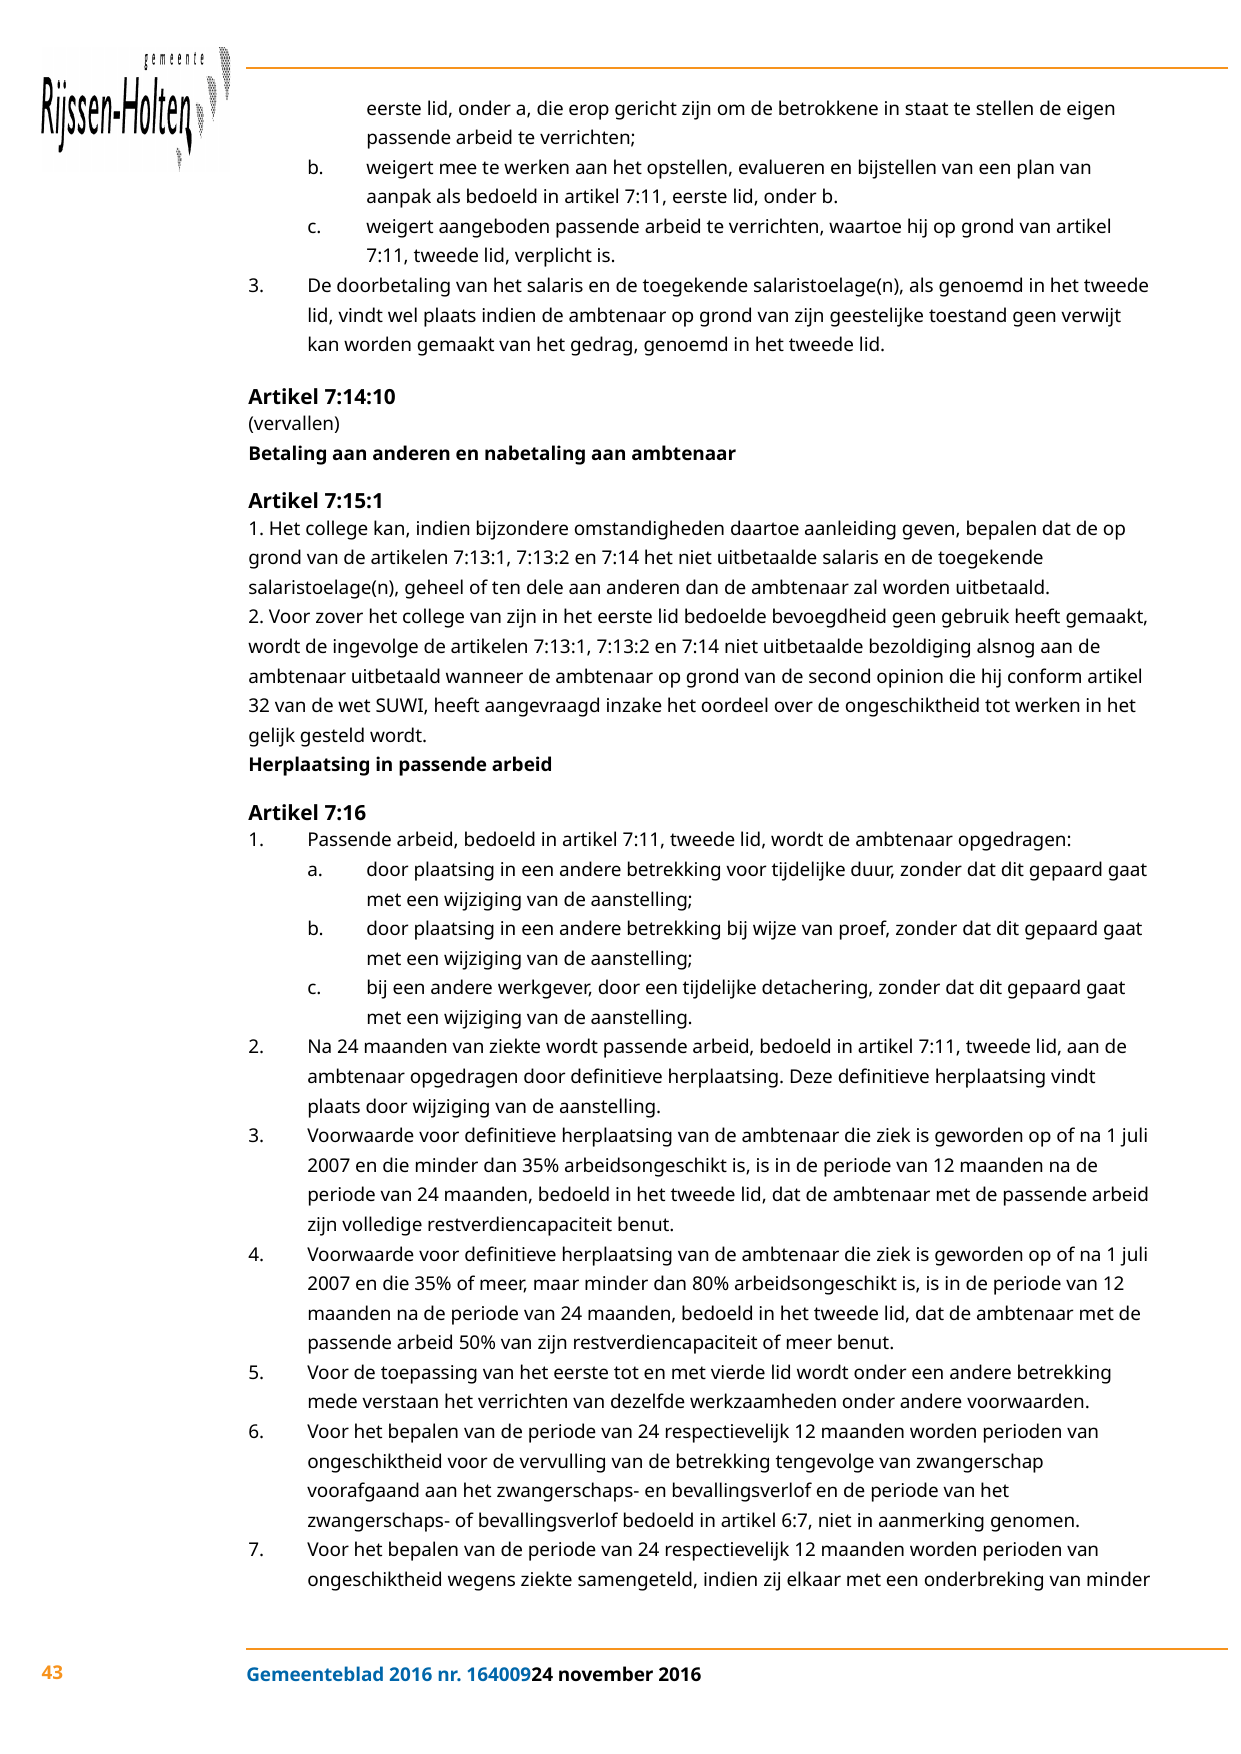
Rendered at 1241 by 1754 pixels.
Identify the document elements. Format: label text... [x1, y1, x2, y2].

list Na 24 maanden van ziekte wordt passende arbeid, bedoeld in artikel 7:11, tweede lid, aan de ambtenaar opgedragen door definitieve herplaatsing. Deze definitieve herplaatsing vindt plaats door wijziging van de aanstelling. [248, 1034, 1152, 1118]
list Voor de toepassing van het eerste tot en met vierde lid wordt onder een andere betrekking mede verstaan het verrichten van dezelfde werkzaamheden onder andere voorwaarden. [248, 1359, 1152, 1414]
list Voor het bepalen van de periode van 24 respectievelijk 12 maanden worden perioden van ongeschiktheid voor de vervulling van de betrekking tengevolge van zwangerschap voorafgaand aan het zwangerschaps- en bevallingsverlof en de periode van het zwangerschaps- of bevallingsverlof bedoeld in artikel 6:7, niet in aanmerking genomen. [248, 1418, 1152, 1533]
list Passende arbeid, bedoeld in artikel 7:11, tweede lid, wordt de ambtenaar opgedragen: [248, 827, 1152, 852]
list bij een andere werkgever, door een tijdelijke detachering, zonder dat dit gepaard gaat met een wijziging van de aanstelling. [307, 974, 1152, 1030]
picture [41, 47, 231, 172]
text Artikel 7:15:1 [248, 486, 1152, 515]
list eerste lid, onder a, die erop gericht zijn om de betrokkene in staat te stellen de eigen passende arbeid te verrichten; [307, 95, 1152, 150]
list De doorbetaling van het salaris en de toegekende salaristoelage(n), als genoemd in het tweede lid, vindt wel plaats indien de ambtenaar op grond van zijn geestelijke toestand geen verwijt kan worden gemaakt van het gedrag, genoemd in het tweede lid. [248, 272, 1152, 357]
text Herplaatsing in passende arbeid [248, 752, 1152, 777]
list weigert mee te werken aan het opstellen, evalueren en bijstellen van een plan van aanpak als bedoeld in artikel 7:11, eerste lid, onder b. [307, 154, 1152, 209]
text (vervallen) [248, 410, 1152, 436]
list door plaatsing in een andere betrekking voor tijdelijke duur, zonder dat dit gepaard gaat met een wijziging van de aanstelling; [307, 856, 1152, 911]
text 2. Voor zover het college van zijn in het eerste lid bedoelde bevoegdheid geen gebruik heeft gemaakt, wordt de ingevolge de artikelen 7:13:1, 7:13:2 en 7:14 niet uitbetaalde bezoldiging alsnog aan de ambtenaar uitbetaald wanneer de ambtenaar op grond van de second opinion die hij conform artikel 32 van de wet SUWI, heeft aangevraagd inzake het oordeel over de ongeschiktheid tot werken in het gelijk gesteld wordt. [248, 604, 1152, 748]
list Voor het bepalen van de periode van 24 respectievelijk 12 maanden worden perioden van ongeschiktheid wegens ziekte samengeteld, indien zij elkaar met een onderbreking van minder [248, 1537, 1152, 1592]
text Artikel 7:14:10 [248, 382, 1152, 410]
list Voorwaarde voor definitieve herplaatsing van de ambtenaar die ziek is geworden op of na 1 juli 2007 en die minder dan 35% arbeidsongeschikt is, is in de periode van 12 maanden na de periode van 24 maanden, bedoeld in het tweede lid, dat de ambtenaar met de passende arbeid zijn volledige restverdiencapaciteit benut. [248, 1122, 1152, 1237]
list Voorwaarde voor definitieve herplaatsing van de ambtenaar die ziek is geworden op of na 1 juli 2007 en die 35% of meer, maar minder dan 80% arbeidsongeschikt is, is in de periode van 12 maanden na de periode van 24 maanden, bedoeld in het tweede lid, dat de ambtenaar met de passende arbeid 50% van zijn restverdiencapaciteit of meer benut. [248, 1241, 1152, 1355]
list door plaatsing in een andere betrekking bij wijze van proef, zonder dat dit gepaard gaat met een wijziging van de aanstelling; [307, 915, 1152, 971]
text 1. Het college kan, indien bijzondere omstandigheden daartoe aanleiding geven, bepalen dat de op grond van de artikelen 7:13:1, 7:13:2 en 7:14 het niet uitbetaalde salaris en de toegekende salaristoelage(n), geheel of ten dele aan anderen dan de ambtenaar zal worden uitbetaald. [248, 515, 1152, 600]
text Betaling aan anderen en nabetaling aan ambtenaar [248, 440, 1152, 466]
text Artikel 7:16 [248, 798, 1152, 827]
list weigert aangeboden passende arbeid te verrichten, waartoe hij op grond van artikel 7:11, tweede lid, verplicht is. [307, 213, 1152, 268]
